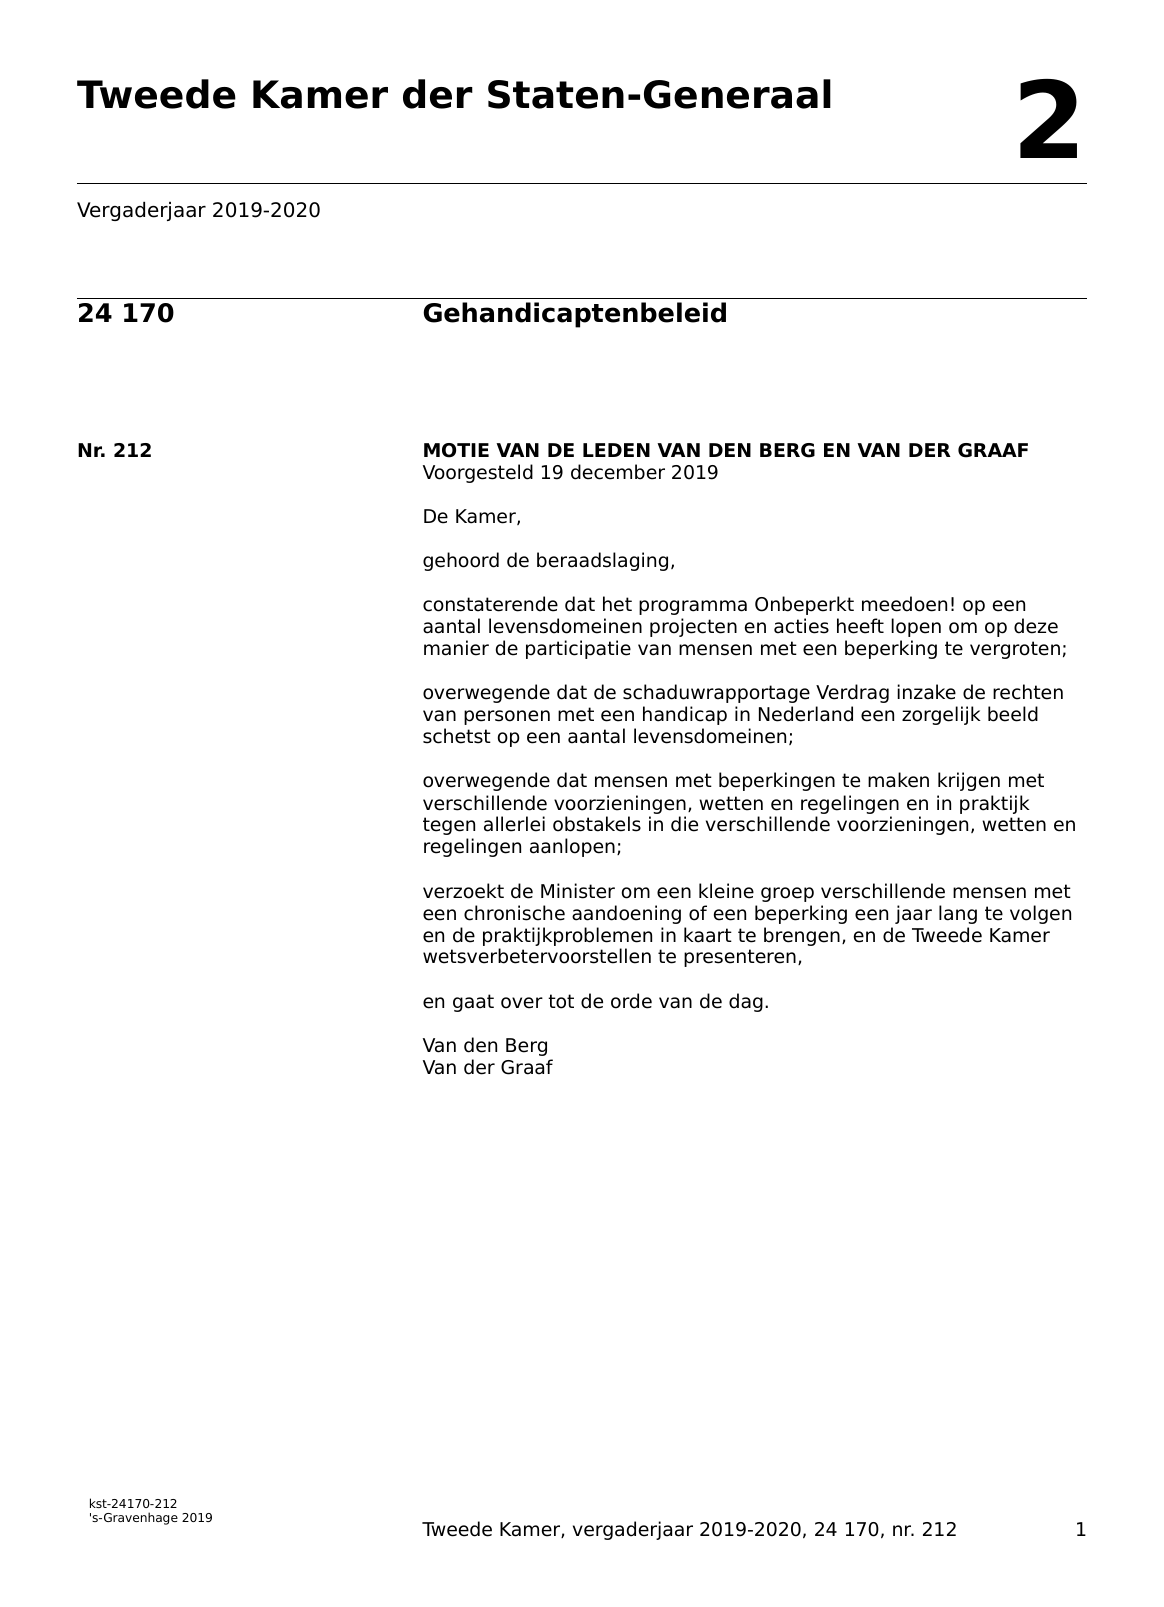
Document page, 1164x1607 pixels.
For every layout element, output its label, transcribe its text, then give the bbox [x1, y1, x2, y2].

text De Kamer, [422, 506, 1087, 528]
text constaterende dat het programma Onbeperkt meedoen! op een aantal levensdomeinen projecten en acties heeft lopen om op deze manier de participatie van mensen met een beperking te vergroten; [422, 594, 1087, 660]
text Van der Graaf [422, 1057, 1087, 1079]
table_cell Vergaderjaar 2019-2020 [77, 184, 1087, 298]
text verzoekt de Minister om een kleine groep verschillende mensen met een chronische aandoening of een beperking een jaar lang te volgen en de praktijkproblemen in kaart te brengen, en de Tweede Kamer wetsverbetervoorstellen te presenteren, [422, 881, 1087, 968]
text en gaat over tot de orde van de dag. [422, 991, 1087, 1013]
text overwegende dat mensen met beperkingen te maken krijgen met verschillende voorzieningen, wetten en regelingen en in praktijk tegen allerlei obstakels in die verschillende voorzieningen, wetten en regelingen aanlopen; [422, 770, 1087, 858]
text Voorgesteld 19 december 2019 [422, 462, 1087, 484]
subtitle 24 170 Gehandicaptenbeleid [77, 299, 1087, 329]
text 's-Gravenhage 2019 [88, 1511, 323, 1525]
table_header 2 [886, 59, 1087, 183]
text gehoord de beraadslaging, [422, 550, 1087, 572]
text Van den Berg [422, 1035, 1087, 1057]
table_header Tweede Kamer der Staten-Generaal [77, 59, 886, 183]
subtitle Nr. 212 MOTIE VAN DE LEDEN VAN DEN BERG EN VAN DER GRAAF [77, 440, 1087, 462]
text overwegende dat de schaduwrapportage Verdrag inzake de rechten van personen met een handicap in Nederland een zorgelijk beeld schetst op een aantal levensdomeinen; [422, 682, 1087, 748]
text kst-24170-212 [88, 1497, 323, 1511]
